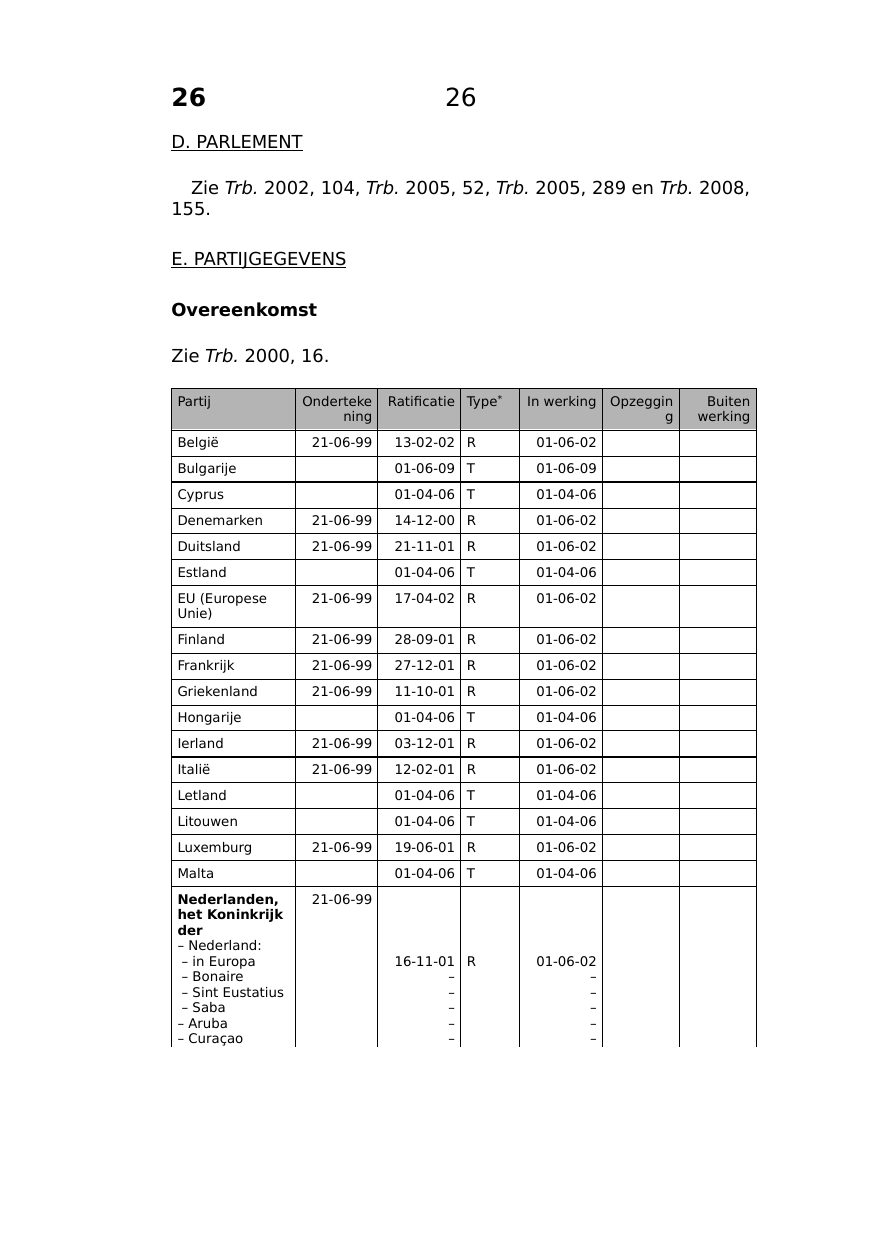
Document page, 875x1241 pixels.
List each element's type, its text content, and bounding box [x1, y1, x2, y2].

table_cell [680, 534, 756, 559]
table_cell [603, 835, 679, 860]
table_header In werking [520, 389, 602, 429]
table_cell [603, 1016, 679, 1031]
table_cell R [461, 758, 519, 782]
table_cell [296, 938, 377, 954]
table_cell [603, 534, 679, 559]
table_cell – [520, 985, 602, 1000]
table_cell [603, 969, 679, 985]
table_header Partij [172, 389, 295, 429]
table_cell 13-02-02 [378, 431, 460, 456]
table_cell [680, 954, 756, 969]
table_cell 21-06-99 [296, 628, 377, 653]
table_cell [680, 1031, 756, 1047]
table_cell – Saba [172, 1000, 295, 1016]
table_cell – [520, 1000, 602, 1016]
table_cell R [461, 731, 519, 756]
subtitle Overeenkomst [171, 300, 756, 321]
table_cell Letland [172, 783, 295, 808]
table_cell 21-06-99 [296, 654, 377, 678]
table_cell Nederlanden, het Koninkrijk der [172, 887, 295, 938]
table_cell [680, 1016, 756, 1031]
table_cell [603, 509, 679, 533]
table_cell 21-06-99 [296, 534, 377, 559]
table_cell [603, 985, 679, 1000]
table_cell Finland [172, 628, 295, 653]
table_cell 01-06-02 [520, 654, 602, 678]
table_cell Denemarken [172, 509, 295, 533]
table_cell [603, 731, 679, 756]
table_cell [603, 431, 679, 456]
table_cell [296, 783, 377, 808]
table_cell [680, 706, 756, 730]
table_cell [680, 560, 756, 585]
table_cell R [461, 835, 519, 860]
table_cell 01-04-06 [378, 483, 460, 507]
table_cell Frankrijk [172, 654, 295, 678]
table_cell 12-02-01 [378, 758, 460, 782]
table_cell 21-06-99 [296, 431, 377, 456]
table_cell 01-06-02 [520, 586, 602, 627]
table_cell 01-06-02 [520, 534, 602, 559]
table_cell 21-06-99 [296, 835, 377, 860]
table_cell [461, 938, 519, 954]
table_cell [680, 985, 756, 1000]
table_cell R [461, 509, 519, 533]
table_cell 01-04-06 [520, 809, 602, 834]
table_cell [603, 938, 679, 954]
table_cell [461, 887, 519, 938]
table_cell – [378, 1016, 460, 1031]
table_cell [296, 457, 377, 481]
table_cell – [378, 1031, 460, 1047]
table_cell T [461, 483, 519, 507]
table_cell 11-10-01 [378, 680, 460, 704]
table_cell [603, 706, 679, 730]
table_cell [603, 861, 679, 886]
table_cell [603, 783, 679, 808]
table_cell R [461, 680, 519, 704]
table_cell T [461, 809, 519, 834]
table_cell – [520, 1016, 602, 1031]
table_cell [461, 985, 519, 1000]
table_cell 21-11-01 [378, 534, 460, 559]
table_cell [680, 483, 756, 507]
table_cell 01-06-02 [520, 680, 602, 704]
table_cell 21-06-99 [296, 758, 377, 782]
table_cell [296, 706, 377, 730]
table_cell R [461, 954, 519, 969]
table_cell 28-09-01 [378, 628, 460, 653]
table_cell 01-06-02 [520, 758, 602, 782]
subtitle D. PARLEMENT [171, 132, 756, 153]
table_cell [680, 628, 756, 653]
table_cell [603, 654, 679, 678]
table_cell 01-04-06 [520, 861, 602, 886]
table_cell 17-04-02 [378, 586, 460, 627]
table_cell 01-04-06 [378, 560, 460, 585]
table_cell – Nederland: [172, 938, 295, 954]
table_cell [296, 861, 377, 886]
table_header Type* [461, 389, 519, 429]
table_cell Luxemburg [172, 835, 295, 860]
table_cell – Aruba [172, 1016, 295, 1031]
table_cell R [461, 534, 519, 559]
table_cell [680, 887, 756, 938]
table_cell R [461, 654, 519, 678]
table_cell T [461, 457, 519, 481]
table_header Ratificatie [378, 389, 460, 429]
table_cell Bulgarije [172, 457, 295, 481]
table_cell EU (Europese Unie) [172, 586, 295, 627]
subtitle E. PARTIJGEGEVENS [171, 249, 756, 270]
table_cell 01-06-02 [520, 509, 602, 533]
table_cell [603, 586, 679, 627]
table_cell [680, 509, 756, 533]
table_cell [603, 758, 679, 782]
table_cell T [461, 560, 519, 585]
table_cell T [461, 861, 519, 886]
table_cell R [461, 586, 519, 627]
table_cell 01-04-06 [520, 706, 602, 730]
table_cell [296, 985, 377, 1000]
table_cell 01-06-02 [520, 835, 602, 860]
table_cell – Bonaire [172, 969, 295, 985]
table_cell – in Europa [172, 954, 295, 969]
table_cell 01-04-06 [520, 783, 602, 808]
table_header Ondertekening [296, 389, 377, 429]
table_cell [603, 954, 679, 969]
table_cell 01-04-06 [378, 706, 460, 730]
table_cell Estland [172, 560, 295, 585]
table_cell [680, 654, 756, 678]
table_cell [680, 457, 756, 481]
table_cell [680, 1000, 756, 1016]
table_cell – [378, 985, 460, 1000]
table_cell [680, 731, 756, 756]
table_cell [603, 560, 679, 585]
table_cell [296, 560, 377, 585]
table_cell [603, 680, 679, 704]
table_cell [603, 887, 679, 938]
text Zie Trb. 2000, 16. [171, 346, 756, 366]
table_cell [603, 809, 679, 834]
table_header Buiten werking [680, 389, 756, 429]
table_cell [461, 969, 519, 985]
table_cell 14-12-00 [378, 509, 460, 533]
table_cell [603, 628, 679, 653]
table_cell [603, 483, 679, 507]
table_cell 01-06-02 [520, 628, 602, 653]
table_cell Litouwen [172, 809, 295, 834]
table_cell Malta [172, 861, 295, 886]
table_cell [680, 938, 756, 954]
table_cell [520, 938, 602, 954]
table_cell [296, 969, 377, 985]
table_cell [378, 938, 460, 954]
table_cell [603, 1031, 679, 1047]
table_cell 01-06-02 [520, 731, 602, 756]
table_cell [680, 969, 756, 985]
table_cell – Curaçao [172, 1031, 295, 1047]
table_cell 01-06-09 [520, 457, 602, 481]
table_cell – [520, 1031, 602, 1047]
table_cell 01-04-06 [378, 861, 460, 886]
table_cell 27-12-01 [378, 654, 460, 678]
table_cell [296, 954, 377, 969]
table_cell 01-06-02 [520, 431, 602, 456]
table_cell 16-11-01 [378, 954, 460, 969]
table_cell 01-06-09 [378, 457, 460, 481]
table_cell Cyprus [172, 483, 295, 507]
table_cell [461, 1031, 519, 1047]
table_cell R [461, 628, 519, 653]
table_cell [603, 1000, 679, 1016]
table_header Opzegging [603, 389, 679, 429]
table_cell 19-06-01 [378, 835, 460, 860]
table_cell [680, 861, 756, 886]
table_cell 01-04-06 [520, 560, 602, 585]
table_cell 03-12-01 [378, 731, 460, 756]
table_cell Hongarije [172, 706, 295, 730]
table_cell [603, 457, 679, 481]
table_cell [461, 1000, 519, 1016]
table_cell [680, 809, 756, 834]
table_cell [378, 887, 460, 938]
table_cell [296, 483, 377, 507]
table_cell 01-04-06 [520, 483, 602, 507]
table_cell T [461, 706, 519, 730]
table_cell Ierland [172, 731, 295, 756]
table_cell 21-06-99 [296, 731, 377, 756]
table_cell R [461, 431, 519, 456]
table_cell 01-06-02 [520, 954, 602, 969]
table_cell [680, 586, 756, 627]
table_cell [680, 680, 756, 704]
text Zie Trb. 2002, 104, Trb. 2005, 52, Trb. 2005, 289 en Trb. 2008, 155. [171, 178, 756, 219]
table_cell Griekenland [172, 680, 295, 704]
table_cell T [461, 783, 519, 808]
table_cell [461, 1016, 519, 1031]
table_cell [296, 809, 377, 834]
table_cell – [520, 969, 602, 985]
table_cell [296, 1031, 377, 1047]
table_cell 21-06-99 [296, 887, 377, 938]
table_cell [296, 1016, 377, 1031]
table_cell [680, 783, 756, 808]
table_cell – Sint Eustatius [172, 985, 295, 1000]
table_cell – [378, 969, 460, 985]
table_cell 21-06-99 [296, 509, 377, 533]
table_cell Duitsland [172, 534, 295, 559]
table_cell – [378, 1000, 460, 1016]
table_cell [680, 758, 756, 782]
table_cell 21-06-99 [296, 586, 377, 627]
table_cell België [172, 431, 295, 456]
table_cell 01-04-06 [378, 783, 460, 808]
table_cell [680, 431, 756, 456]
table_cell Italië [172, 758, 295, 782]
table_cell 21-06-99 [296, 680, 377, 704]
table_cell [296, 1000, 377, 1016]
table_cell 01-04-06 [378, 809, 460, 834]
table_cell [520, 887, 602, 938]
table_cell [680, 835, 756, 860]
